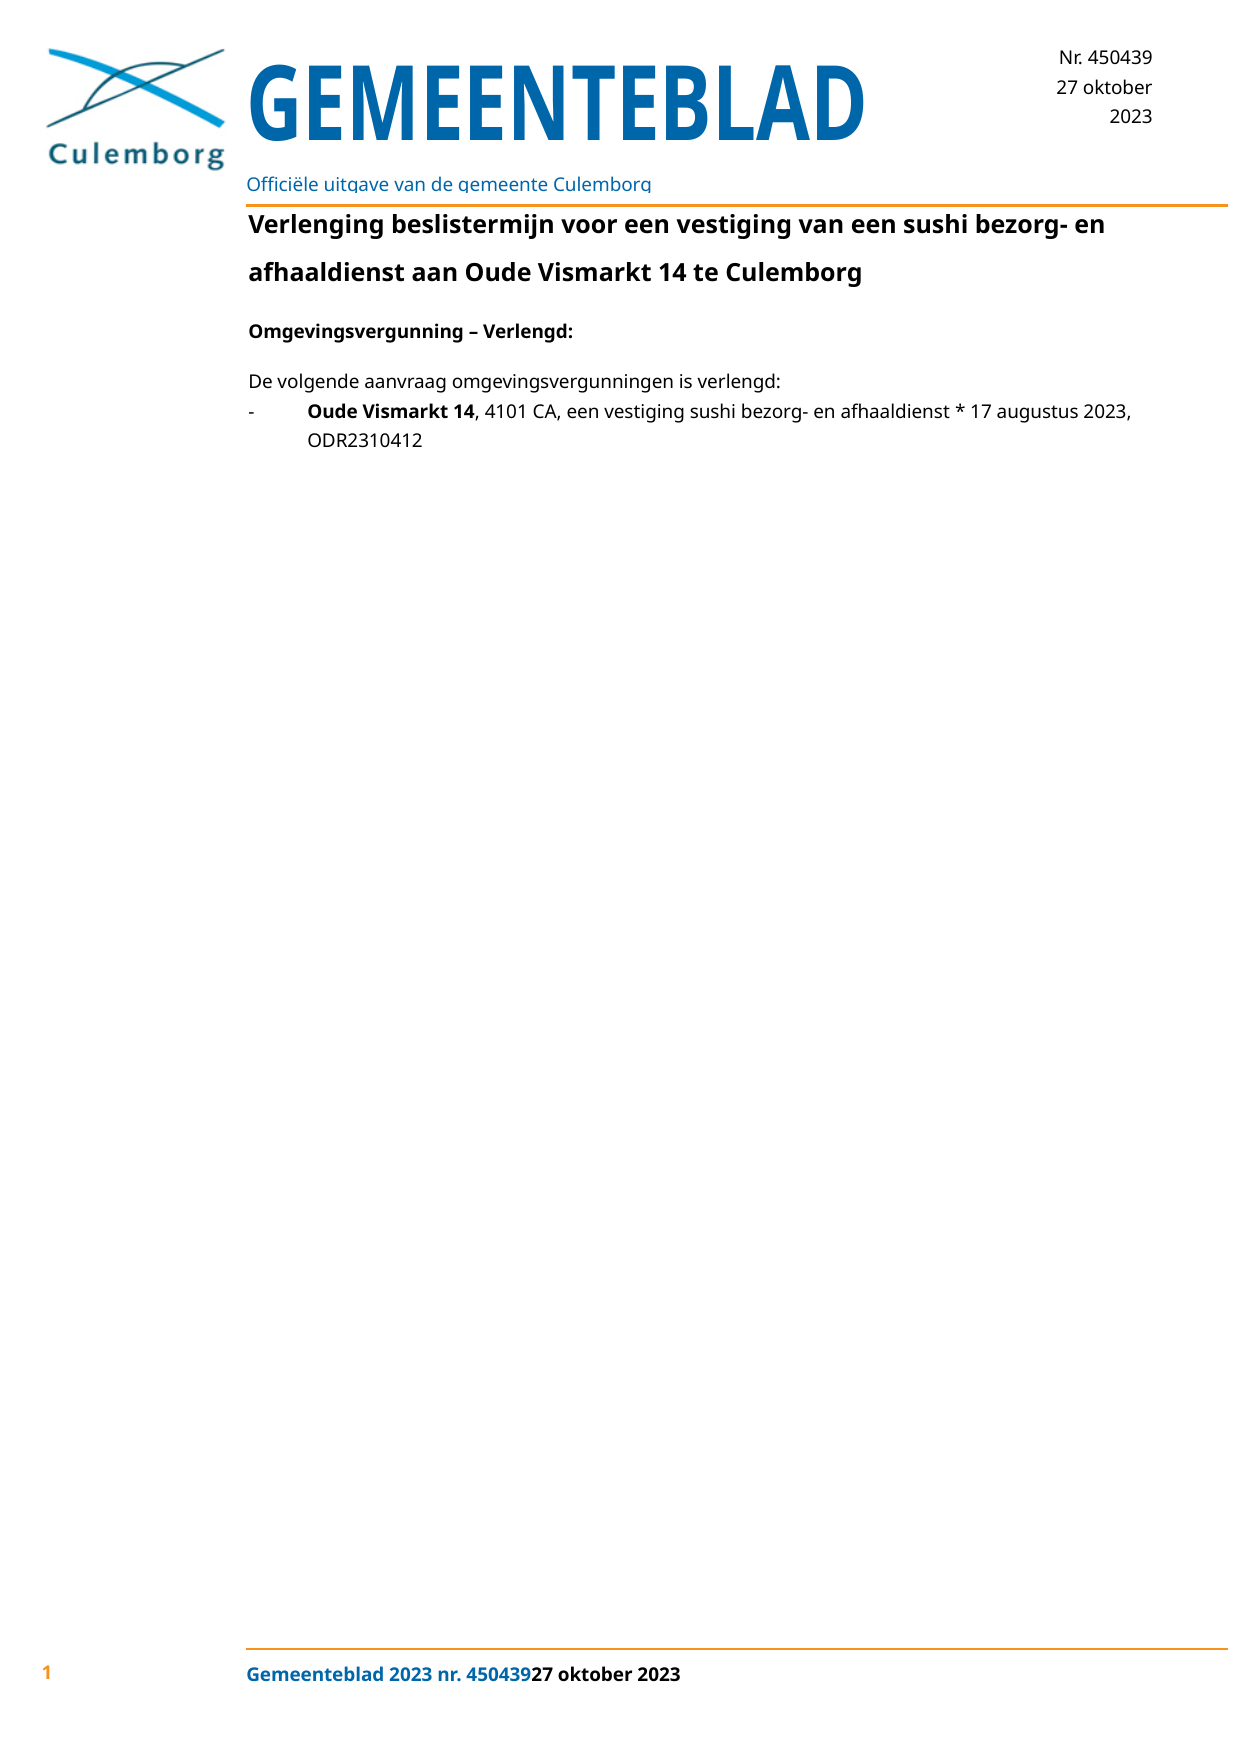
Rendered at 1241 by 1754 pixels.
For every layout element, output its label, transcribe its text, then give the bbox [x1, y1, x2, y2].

text Omgevingsvergunning – Verlengd: [248, 318, 1152, 344]
text De volgende aanvraag omgevingsvergunningen is verlengd: [248, 368, 1152, 394]
list Oude Vismarkt 14, 4101 CA, een vestiging sushi bezorg- en afhaaldienst * 17 augustus 2023, ODR2310412 [248, 398, 1152, 453]
picture [41, 47, 231, 172]
text Verlenging beslistermijn voor een vestiging van een sushi bezorg- en afhaaldienst aan Oude Vismarkt 14 te Culemborg [248, 207, 1152, 288]
